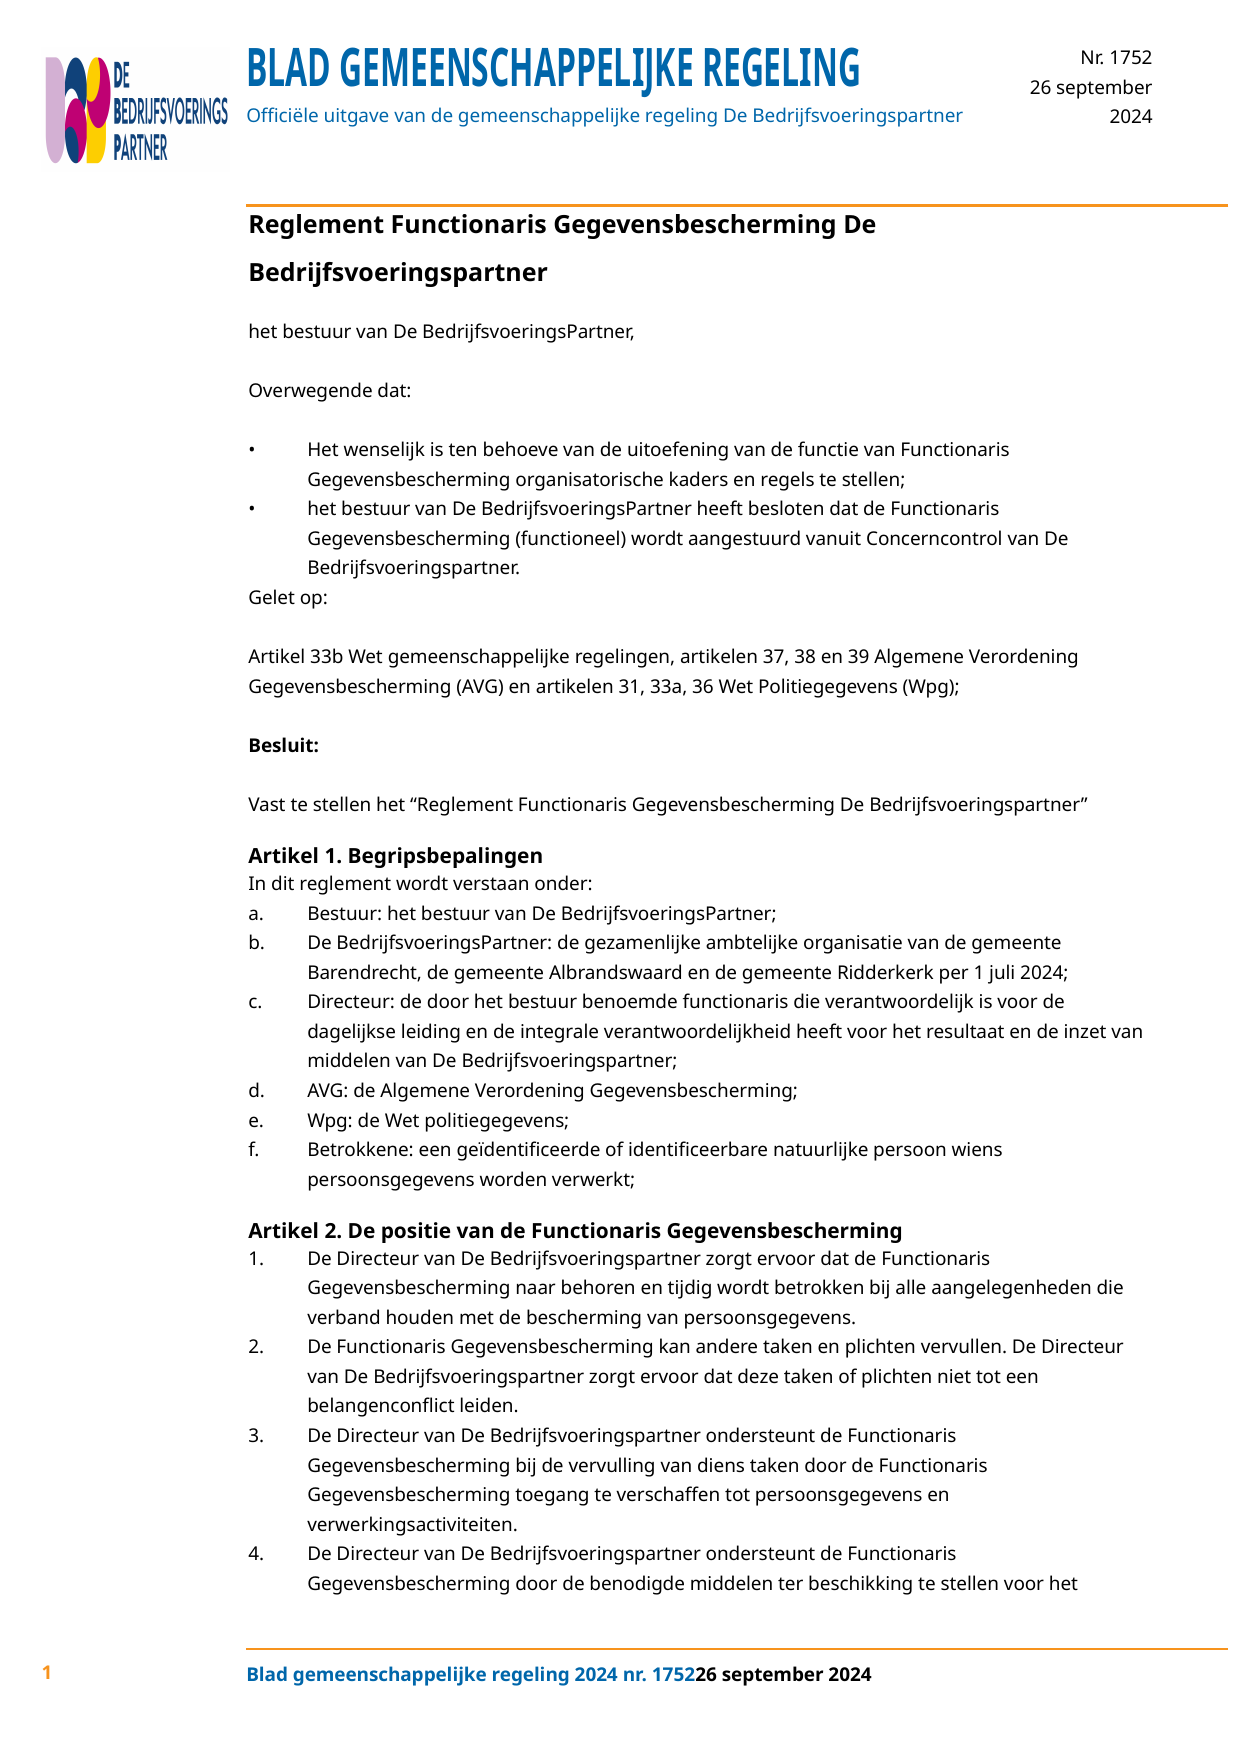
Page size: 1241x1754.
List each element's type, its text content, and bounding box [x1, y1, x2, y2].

list Betrokkene: een geïdentificeerde of identificeerbare natuurlijke persoon wiens persoonsgegevens worden verwerkt; [248, 1136, 1152, 1192]
list De Directeur van De Bedrijfsvoeringspartner ondersteunt de Functionaris Gegevensbescherming door de benodigde middelen ter beschikking te stellen voor het [248, 1541, 1152, 1596]
text Artikel 1. Begripsbepalingen [248, 842, 1152, 870]
list Bestuur: het bestuur van De BedrijfsvoeringsPartner; [248, 900, 1152, 925]
text Besluit: [248, 732, 1152, 758]
list De Directeur van De Bedrijfsvoeringspartner ondersteunt de Functionaris Gegevensbescherming bij de vervulling van diens taken door de Functionaris Gegevensbescherming toegang te verschaffen tot persoonsgegevens en verwerkingsactiviteiten. [248, 1422, 1152, 1537]
text Reglement Functionaris Gegevensbescherming De Bedrijfsvoeringspartner [248, 207, 1152, 288]
text Gelet op: [248, 584, 1152, 610]
picture [41, 47, 231, 172]
list AVG: de Algemene Verordening Gegevensbescherming; [248, 1077, 1152, 1103]
list Wpg: de Wet politiegegevens; [248, 1107, 1152, 1132]
text Artikel 2. De positie van de Functionaris Gegevensbescherming [248, 1216, 1152, 1245]
list De Directeur van De Bedrijfsvoeringspartner zorgt ervoor dat de Functionaris Gegevensbescherming naar behoren en tijdig wordt betrokken bij alle aangelegenheden die verband houden met de bescherming van persoonsgegevens. [248, 1245, 1152, 1330]
list De BedrijfsvoeringsPartner: de gezamenlijke ambtelijke organisatie van de gemeente Barendrecht, de gemeente Albrandswaard en de gemeente Ridderkerk per 1 juli 2024; [248, 929, 1152, 984]
list het bestuur van De BedrijfsvoeringsPartner heeft besloten dat de Functionaris Gegevensbescherming (functioneel) wordt aangestuurd vanuit Concerncontrol van De Bedrijfsvoeringspartner. [248, 495, 1152, 580]
list Het wenselijk is ten behoeve van de uitoefening van de functie van Functionaris Gegevensbescherming organisatorische kaders en regels te stellen; [248, 436, 1152, 492]
text Overwegende dat: [248, 377, 1152, 403]
text Vast te stellen het “Reglement Functionaris Gegevensbescherming De Bedrijfsvoeringspartner” [248, 791, 1152, 817]
list Directeur: de door het bestuur benoemde functionaris die verantwoordelijk is voor de dagelijkse leiding en de integrale verantwoordelijkheid heeft voor het resultaat en de inzet van middelen van De Bedrijfsvoeringspartner; [248, 988, 1152, 1073]
list De Functionaris Gegevensbescherming kan andere taken en plichten vervullen. De Directeur van De Bedrijfsvoeringspartner zorgt ervoor dat deze taken of plichten niet tot een belangenconflict leiden. [248, 1333, 1152, 1418]
text het bestuur van De BedrijfsvoeringsPartner, [248, 318, 1152, 344]
text In dit reglement wordt verstaan onder: [248, 870, 1152, 896]
text Artikel 33b Wet gemeenschappelijke regelingen, artikelen 37, 38 en 39 Algemene Verordening Gegevensbescherming (AVG) en artikelen 31, 33a, 36 Wet Politiegegevens (Wpg); [248, 643, 1152, 699]
